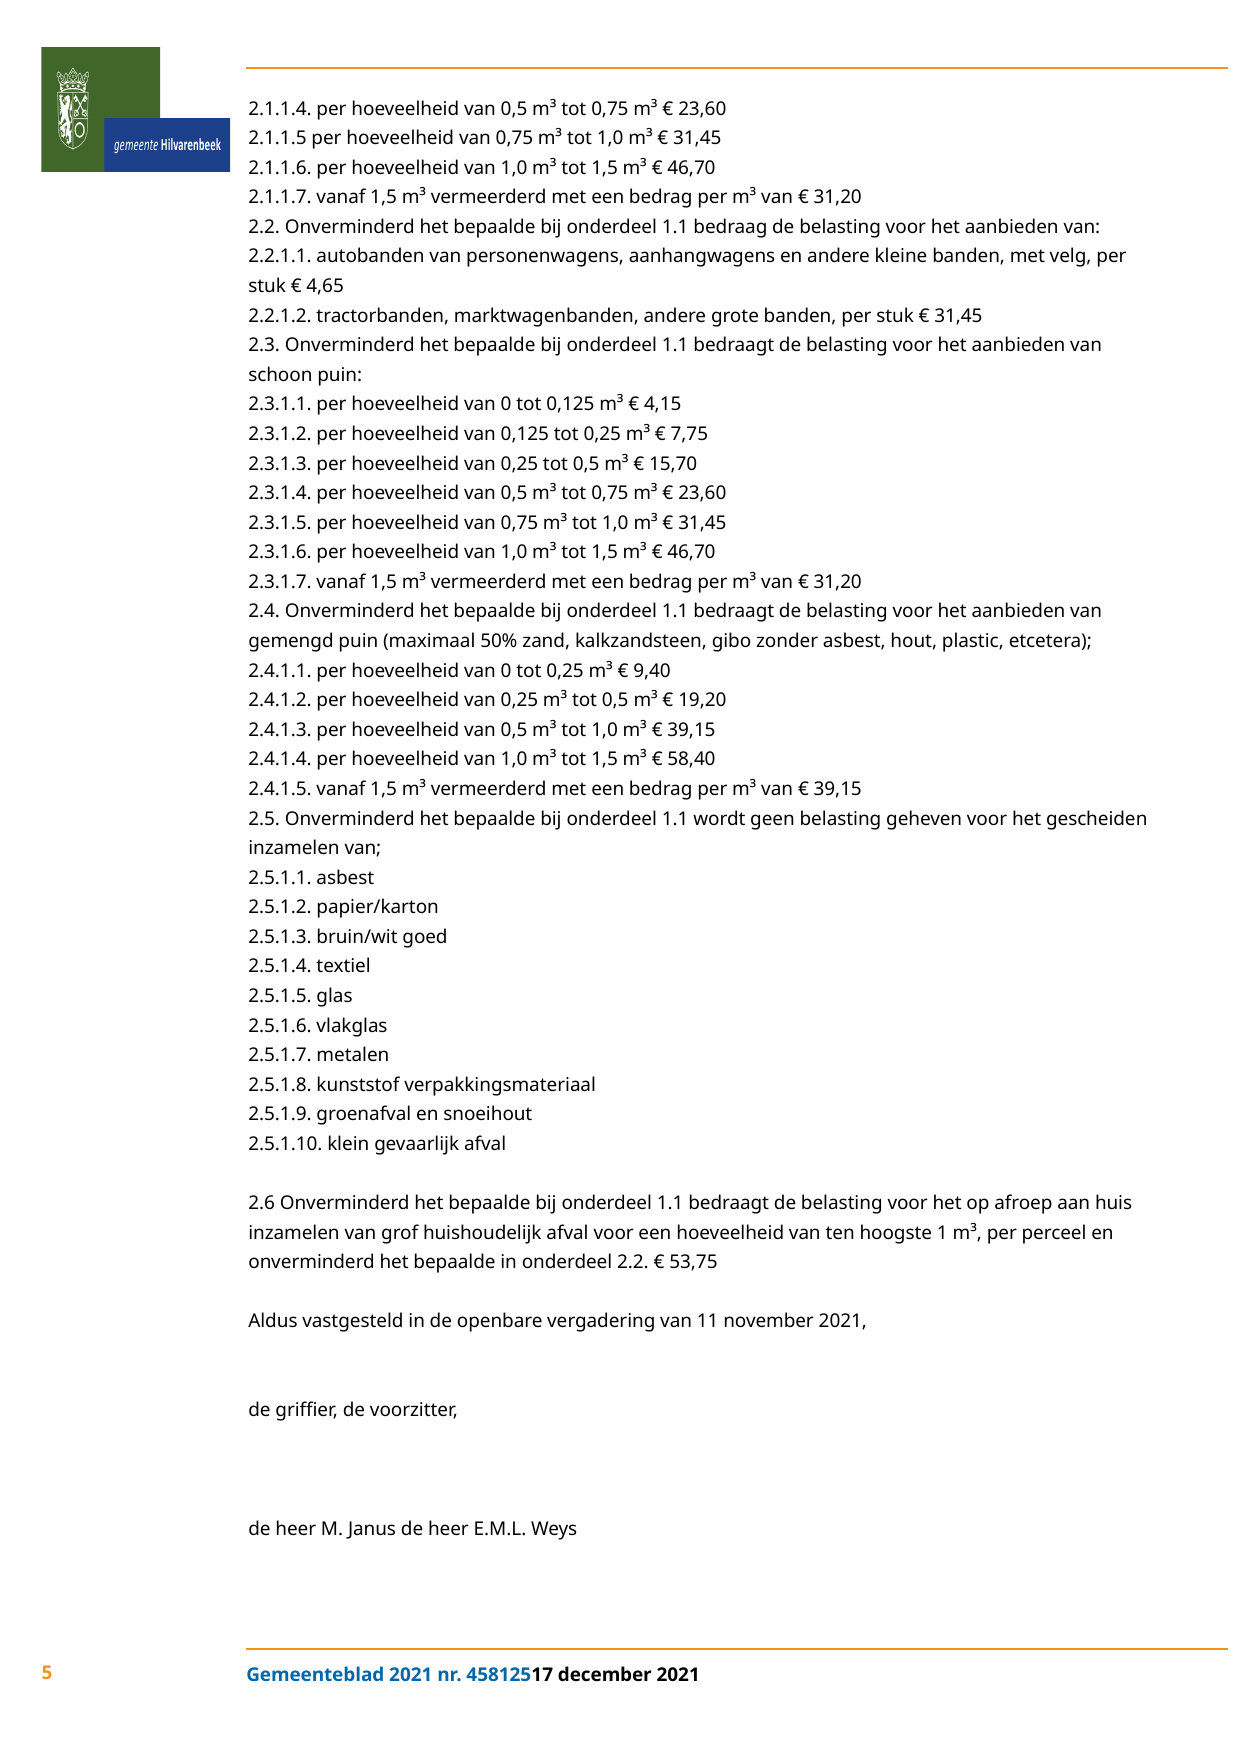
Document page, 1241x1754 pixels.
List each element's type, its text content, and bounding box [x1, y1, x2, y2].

text 2.3.1.4. per hoeveelheid van 0,5 m³ tot 0,75 m³ € 23,60 [248, 479, 1152, 505]
text 2.5.1.9. groenafval en snoeihout [248, 1101, 1152, 1126]
text 2.4.1.4. per hoeveelheid van 1,0 m³ tot 1,5 m³ € 58,40 [248, 746, 1152, 771]
text 2.3.1.5. per hoeveelheid van 0,75 m³ tot 1,0 m³ € 31,45 [248, 509, 1152, 535]
text 2.1.1.4. per hoeveelheid van 0,5 m³ tot 0,75 m³ € 23,60 [248, 95, 1152, 121]
text 2.5.1.10. klein gevaarlijk afval [248, 1130, 1152, 1156]
text 2.5.1.7. metalen [248, 1041, 1152, 1067]
text 2.4.1.3. per hoeveelheid van 0,5 m³ tot 1,0 m³ € 39,15 [248, 716, 1152, 742]
text 2.4. Onverminderd het bepaalde bij onderdeel 1.1 bedraagt de belasting voor het aanbieden van gemengd puin (maximaal 50% zand, kalkzandsteen, gibo zonder asbest, hout, plastic, etcetera); [248, 598, 1152, 653]
picture [41, 47, 231, 172]
text 2.5. Onverminderd het bepaalde bij onderdeel 1.1 wordt geen belasting geheven voor het gescheiden inzamelen van; [248, 805, 1152, 860]
text 2.3.1.1. per hoeveelheid van 0 tot 0,125 m³ € 4,15 [248, 391, 1152, 416]
text 2.2.1.2. tractorbanden, marktwagenbanden, andere grote banden, per stuk € 31,45 [248, 302, 1152, 328]
text 2.2.1.1. autobanden van personenwagens, aanhangwagens en andere kleine banden, met velg, per stuk € 4,65 [248, 243, 1152, 298]
text 2.3. Onverminderd het bepaalde bij onderdeel 1.1 bedraagt de belasting voor het aanbieden van schoon puin: [248, 331, 1152, 387]
text 2.4.1.5. vanaf 1,5 m³ vermeerderd met een bedrag per m³ van € 39,15 [248, 775, 1152, 801]
text 2.5.1.2. papier/karton [248, 893, 1152, 919]
text 2.5.1.8. kunststof verpakkingsmateriaal [248, 1071, 1152, 1097]
text 2.3.1.6. per hoeveelheid van 1,0 m³ tot 1,5 m³ € 46,70 [248, 538, 1152, 564]
text 2.4.1.1. per hoeveelheid van 0 tot 0,25 m³ € 9,40 [248, 657, 1152, 683]
text 2.3.1.2. per hoeveelheid van 0,125 tot 0,25 m³ € 7,75 [248, 420, 1152, 446]
text 2.5.1.1. asbest [248, 864, 1152, 890]
text de griffier, de voorzitter, [248, 1396, 1152, 1422]
text 2.1.1.7. vanaf 1,5 m³ vermeerderd met een bedrag per m³ van € 31,20 [248, 183, 1152, 209]
text 2.5.1.6. vlakglas [248, 1012, 1152, 1038]
text 2.6 Onverminderd het bepaalde bij onderdeel 1.1 bedraagt de belasting voor het op afroep aan huis inzamelen van grof huishoudelijk afval voor een hoeveelheid van ten hoogste 1 m³, per perceel en onverminderd het bepaalde in onderdeel 2.2. € 53,75 [248, 1189, 1152, 1274]
text 2.1.1.6. per hoeveelheid van 1,0 m³ tot 1,5 m³ € 46,70 [248, 154, 1152, 180]
text Aldus vastgesteld in de openbare vergadering van 11 november 2021, [248, 1308, 1152, 1333]
text 2.4.1.2. per hoeveelheid van 0,25 m³ tot 0,5 m³ € 19,20 [248, 686, 1152, 712]
text 2.5.1.5. glas [248, 982, 1152, 1008]
text 2.5.1.4. textiel [248, 953, 1152, 978]
text 2.5.1.3. bruin/wit goed [248, 923, 1152, 949]
text de heer M. Janus de heer E.M.L. Weys [248, 1515, 1152, 1541]
text 2.3.1.7. vanaf 1,5 m³ vermeerderd met een bedrag per m³ van € 31,20 [248, 568, 1152, 594]
text 2.1.1.5 per hoeveelheid van 0,75 m³ tot 1,0 m³ € 31,45 [248, 124, 1152, 150]
text 2.3.1.3. per hoeveelheid van 0,25 tot 0,5 m³ € 15,70 [248, 450, 1152, 476]
text 2.2. Onverminderd het bepaalde bij onderdeel 1.1 bedraag de belasting voor het aanbieden van: [248, 213, 1152, 239]
